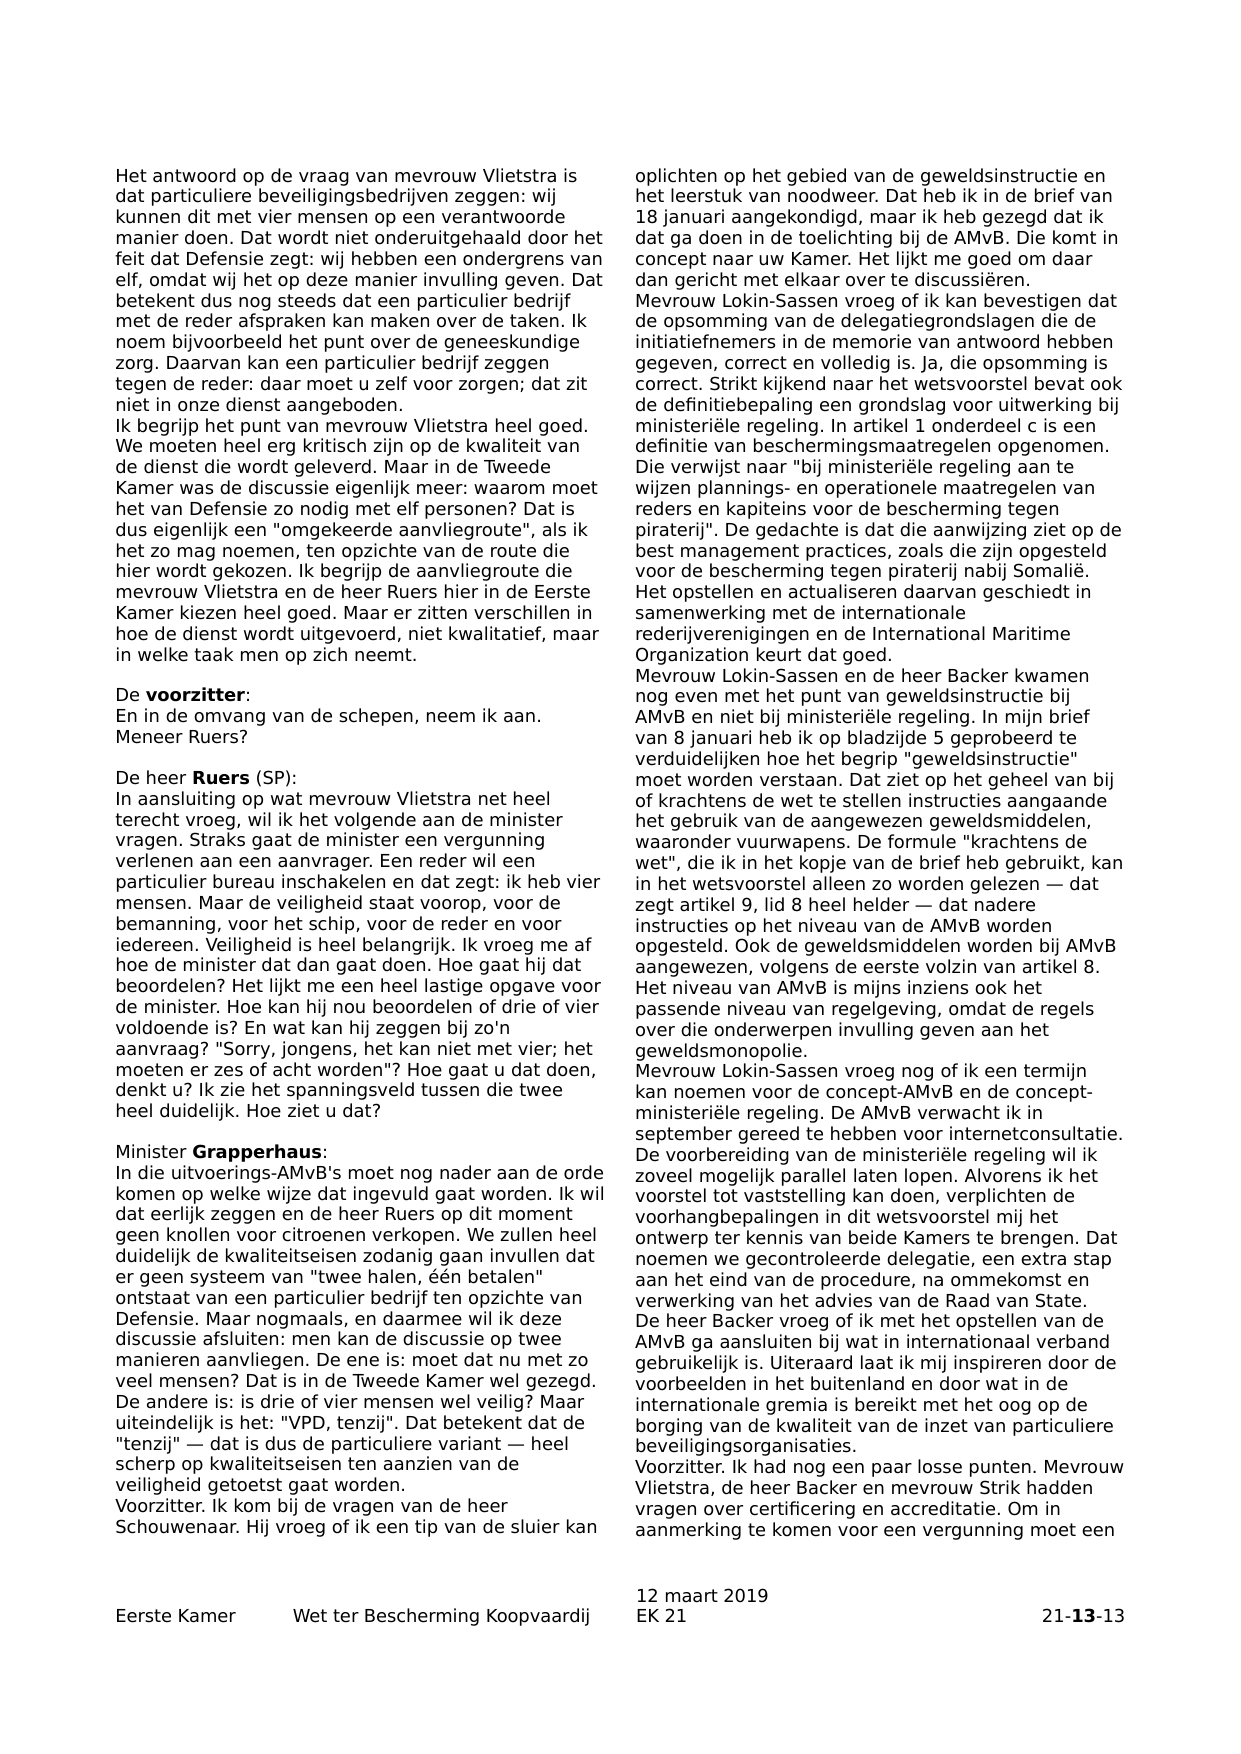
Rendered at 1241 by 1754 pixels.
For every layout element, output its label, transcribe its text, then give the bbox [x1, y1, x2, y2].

text Voorzitter. Ik had nog een paar losse punten. Mevrouw Vlietstra, de heer Backer en mevrouw Strik hadden vragen over certificering en accreditatie. Om in aanmerking te komen voor een vergunning moet een [635, 1457, 1125, 1540]
text Ik begrijp het punt van mevrouw Vlietstra heel goed. We moeten heel erg kritisch zijn op de kwaliteit van de dienst die wordt geleverd. Maar in de Tweede Kamer was de discussie eigenlijk meer: waarom moet het van Defensie zo nodig met elf personen? Dat is dus eigenlijk een "omgekeerde aanvliegroute", als ik het zo mag noemen, ten opzichte van de route die hier wordt gekozen. Ik begrijp de aanvliegroute die mevrouw Vlietstra en de heer Ruers hier in de Eerste Kamer kiezen heel goed. Maar er zitten verschillen in hoe de dienst wordt uitgevoerd, niet kwalitatief, maar in welke taak men op zich neemt. [115, 415, 605, 665]
text Het antwoord op de vraag van mevrouw Vlietstra is dat particuliere beveiligingsbedrijven zeggen: wij kunnen dit met vier mensen op een verantwoorde manier doen. Dat wordt niet onderuitgehaald door het feit dat Defensie zegt: wij hebben een ondergrens van elf, omdat wij het op deze manier invulling geven. Dat betekent dus nog steeds dat een particulier bedrijf met de reder afspraken kan maken over de taken. Ik noem bijvoorbeeld het punt over de geneeskundige zorg. Daarvan kan een particulier bedrijf zeggen tegen de reder: daar moet u zelf voor zorgen; dat zit niet in onze dienst aangeboden. [115, 165, 605, 415]
text En in de omvang van de schepen, neem ik aan. Meneer Ruers? [115, 706, 605, 748]
text Voorzitter. Ik kom bij de vragen van de heer Schouwenaar. Hij vroeg of ik een tip van de sluier kan [115, 1496, 605, 1537]
text In die uitvoerings-AMvB's moet nog nader aan de orde komen op welke wijze dat ingevuld gaat worden. Ik wil dat eerlijk zeggen en de heer Ruers op dit moment geen knollen voor citroenen verkopen. We zullen heel duidelijk de kwaliteitseisen zodanig gaan invullen dat er geen systeem van "twee halen, één betalen" ontstaat van een particulier bedrijf ten opzichte van Defensie. Maar nogmaals, en daarmee wil ik deze discussie afsluiten: men kan de discussie op twee manieren aanvliegen. De ene is: moet dat nu met zo veel mensen? Dat is in de Tweede Kamer wel gezegd. De andere is: is drie of vier mensen wel veilig? Maar uiteindelijk is het: "VPD, tenzij". Dat betekent dat de "tenzij" — dat is dus de particuliere variant — heel scherp op kwaliteitseisen ten aanzien van de veiligheid getoetst gaat worden. [115, 1162, 605, 1496]
text De heer Ruers (SP): [115, 768, 605, 788]
text De voorzitter: [115, 685, 605, 706]
text oplichten op het gebied van de geweldsinstructie en het leerstuk van noodweer. Dat heb ik in de brief van 18 januari aangekondigd, maar ik heb gezegd dat ik dat ga doen in de toelichting bij de AMvB. Die komt in concept naar uw Kamer. Het lijkt me goed om daar dan gericht met elkaar over te discussiëren. [635, 165, 1125, 290]
text Mevrouw Lokin-Sassen en de heer Backer kwamen nog even met het punt van geweldsinstructie bij AMvB en niet bij ministeriële regeling. In mijn brief van 8 januari heb ik op bladzijde 5 geprobeerd te verduidelijken hoe het begrip "geweldsinstructie" moet worden verstaan. Dat ziet op het geheel van bij of krachtens de wet te stellen instructies aangaande het gebruik van de aangewezen geweldsmiddelen, waaronder vuurwapens. De formule "krachtens de wet", die ik in het kopje van de brief heb gebruikt, kan in het wetsvoorstel alleen zo worden gelezen — dat zegt artikel 9, lid 8 heel helder — dat nadere instructies op het niveau van de AMvB worden opgesteld. Ook de geweldsmiddelen worden bij AMvB aangewezen, volgens de eerste volzin van artikel 8. Het niveau van AMvB is mijns inziens ook het passende niveau van regelgeving, omdat de regels over die onderwerpen invulling geven aan het geweldsmonopolie. [635, 665, 1125, 1061]
text Mevrouw Lokin-Sassen vroeg nog of ik een termijn kan noemen voor de concept-AMvB en de concept-ministeriële regeling. De AMvB verwacht ik in september gereed te hebben voor internetconsultatie. De voorbereiding van de ministeriële regeling wil ik zoveel mogelijk parallel laten lopen. Alvorens ik het voorstel tot vaststelling kan doen, verplichten de voorhangbepalingen in dit wetsvoorstel mij het ontwerp ter kennis van beide Kamers te brengen. Dat noemen we gecontroleerde delegatie, een extra stap aan het eind van de procedure, na ommekomst en verwerking van het advies van de Raad van State. [635, 1061, 1125, 1311]
text Mevrouw Lokin-Sassen vroeg of ik kan bevestigen dat de opsomming van de delegatiegrondslagen die de initiatiefnemers in de memorie van antwoord hebben gegeven, correct en volledig is. Ja, die opsomming is correct. Strikt kijkend naar het wetsvoorstel bevat ook de definitiebepaling een grondslag voor uitwerking bij ministeriële regeling. In artikel 1 onderdeel c is een definitie van beschermingsmaatregelen opgenomen. Die verwijst naar "bij ministeriële regeling aan te wijzen plannings- en operationele maatregelen van reders en kapiteins voor de bescherming tegen piraterij". De gedachte is dat die aanwijzing ziet op de best management practices, zoals die zijn opgesteld voor de bescherming tegen piraterij nabij Somalië. Het opstellen en actualiseren daarvan geschiedt in samenwerking met de internationale rederijverenigingen en de International Maritime Organization keurt dat goed. [635, 290, 1125, 665]
text De heer Backer vroeg of ik met het opstellen van de AMvB ga aansluiten bij wat in internationaal verband gebruikelijk is. Uiteraard laat ik mij inspireren door de voorbeelden in het buitenland en door wat in de internationale gremia is bereikt met het oog op de borging van de kwaliteit van de inzet van particuliere beveiligingsorganisaties. [635, 1311, 1125, 1457]
text In aansluiting op wat mevrouw Vlietstra net heel terecht vroeg, wil ik het volgende aan de minister vragen. Straks gaat de minister een vergunning verlenen aan een aanvrager. Een reder wil een particulier bureau inschakelen en dat zegt: ik heb vier mensen. Maar de veiligheid staat voorop, voor de bemanning, voor het schip, voor de reder en voor iedereen. Veiligheid is heel belangrijk. Ik vroeg me af hoe de minister dat dan gaat doen. Hoe gaat hij dat beoordelen? Het lijkt me een heel lastige opgave voor de minister. Hoe kan hij nou beoordelen of drie of vier voldoende is? En wat kan hij zeggen bij zo'n aanvraag? "Sorry, jongens, het kan niet met vier; het moeten er zes of acht worden"? Hoe gaat u dat doen, denkt u? Ik zie het spanningsveld tussen die twee heel duidelijk. Hoe ziet u dat? [115, 788, 605, 1122]
text Minister Grapperhaus: [115, 1142, 605, 1162]
